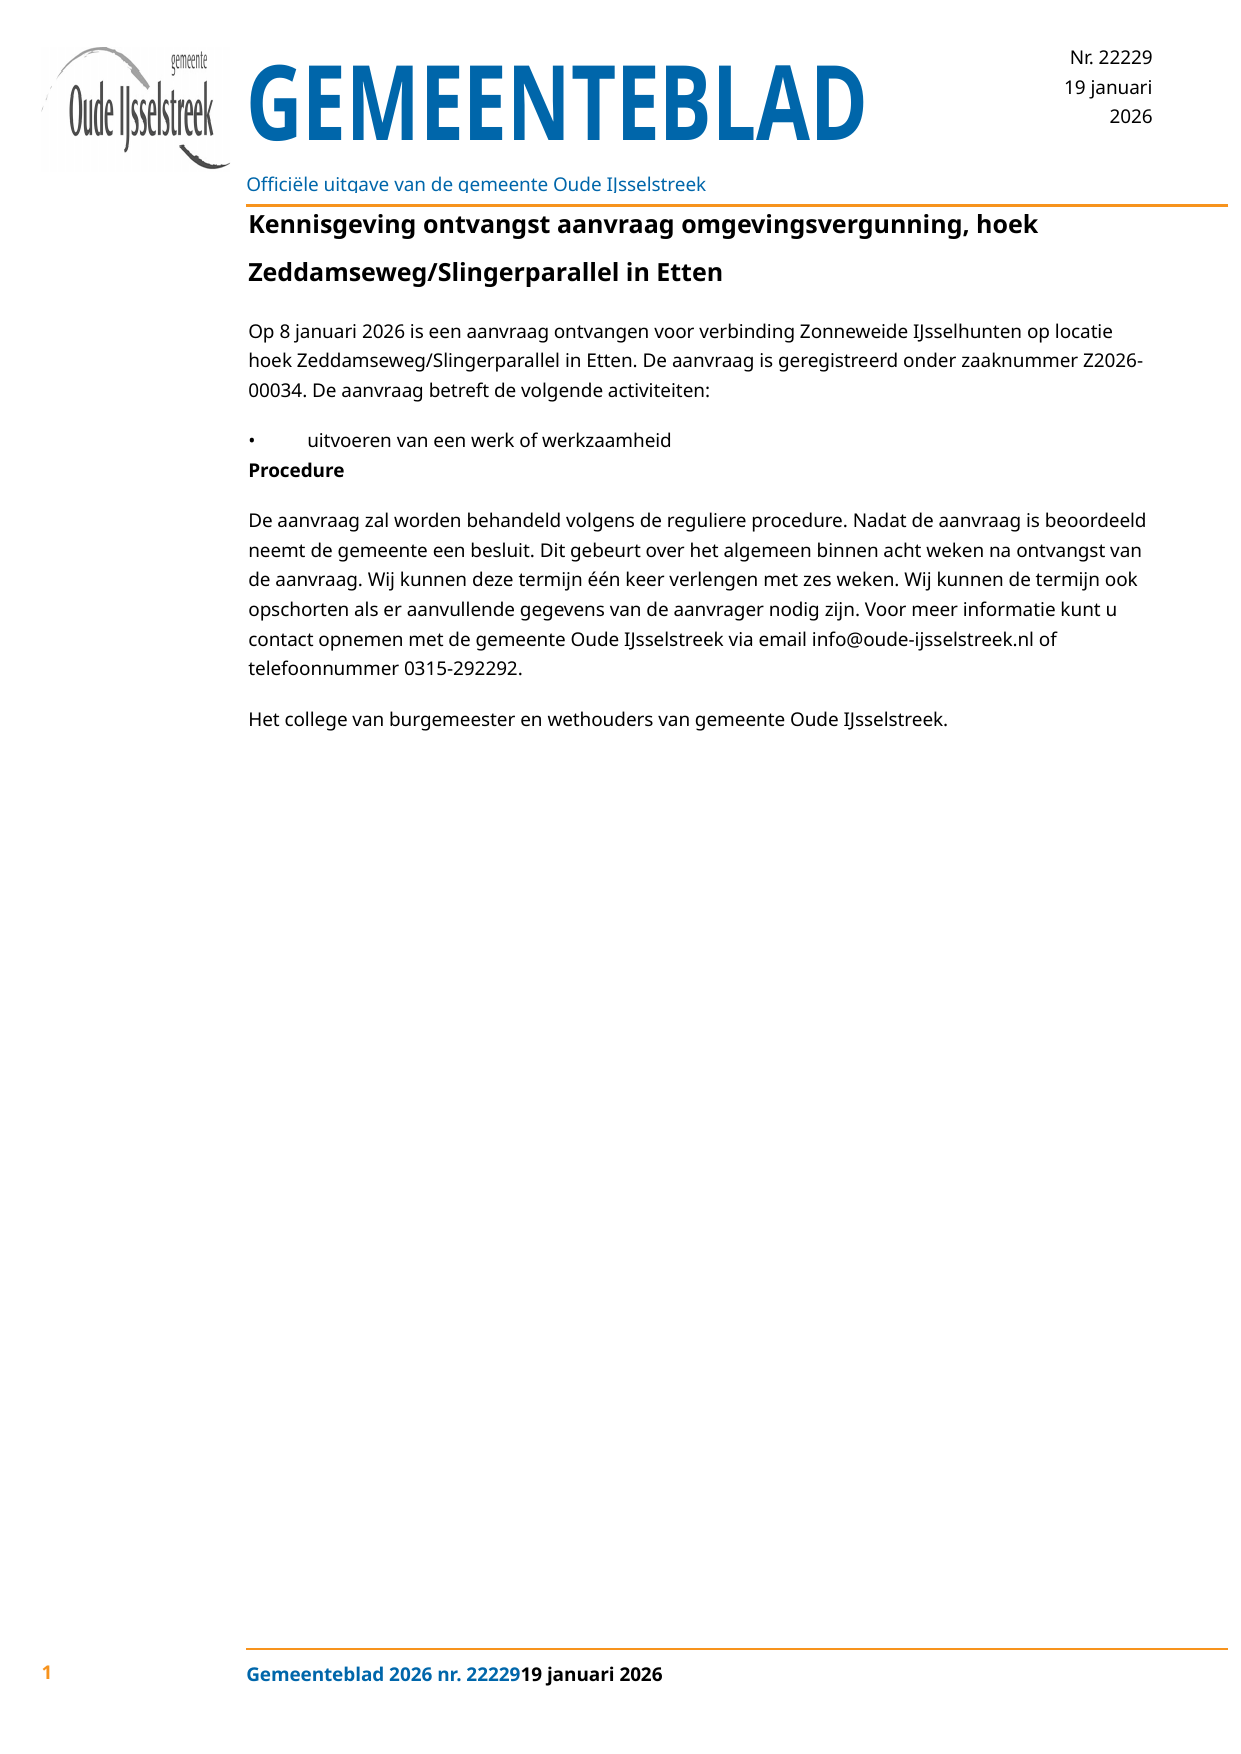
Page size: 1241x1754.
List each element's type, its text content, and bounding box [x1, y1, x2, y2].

text Kennisgeving ontvangst aanvraag omgevingsvergunning, hoek Zeddamseweg/Slingerparallel in Etten [248, 207, 1152, 288]
text Het college van burgemeester en wethouders van gemeente Oude IJsselstreek. [248, 706, 1152, 732]
text Op 8 januari 2026 is een aanvraag ontvangen voor verbinding Zonneweide IJsselhunten op locatie hoek Zeddamseweg/Slingerparallel in Etten. De aanvraag is geregistreerd onder zaaknummer Z2026-00034. De aanvraag betreft de volgende activiteiten: [248, 318, 1152, 403]
picture [41, 47, 231, 172]
text De aanvraag zal worden behandeld volgens de reguliere procedure. Nadat de aanvraag is beoordeeld neemt de gemeente een besluit. Dit gebeurt over het algemeen binnen acht weken na ontvangst van de aanvraag. Wij kunnen deze termijn één keer verlengen met zes weken. Wij kunnen de termijn ook opschorten als er aanvullende gegevens van de aanvrager nodig zijn. Voor meer informatie kunt u contact opnemen met de gemeente Oude IJsselstreek via email info@oude-ijsselstreek.nl of telefoonnummer 0315-292292. [248, 507, 1152, 681]
text Procedure [248, 457, 1152, 483]
list uitvoeren van een werk of werkzaamheid [248, 427, 1152, 453]
